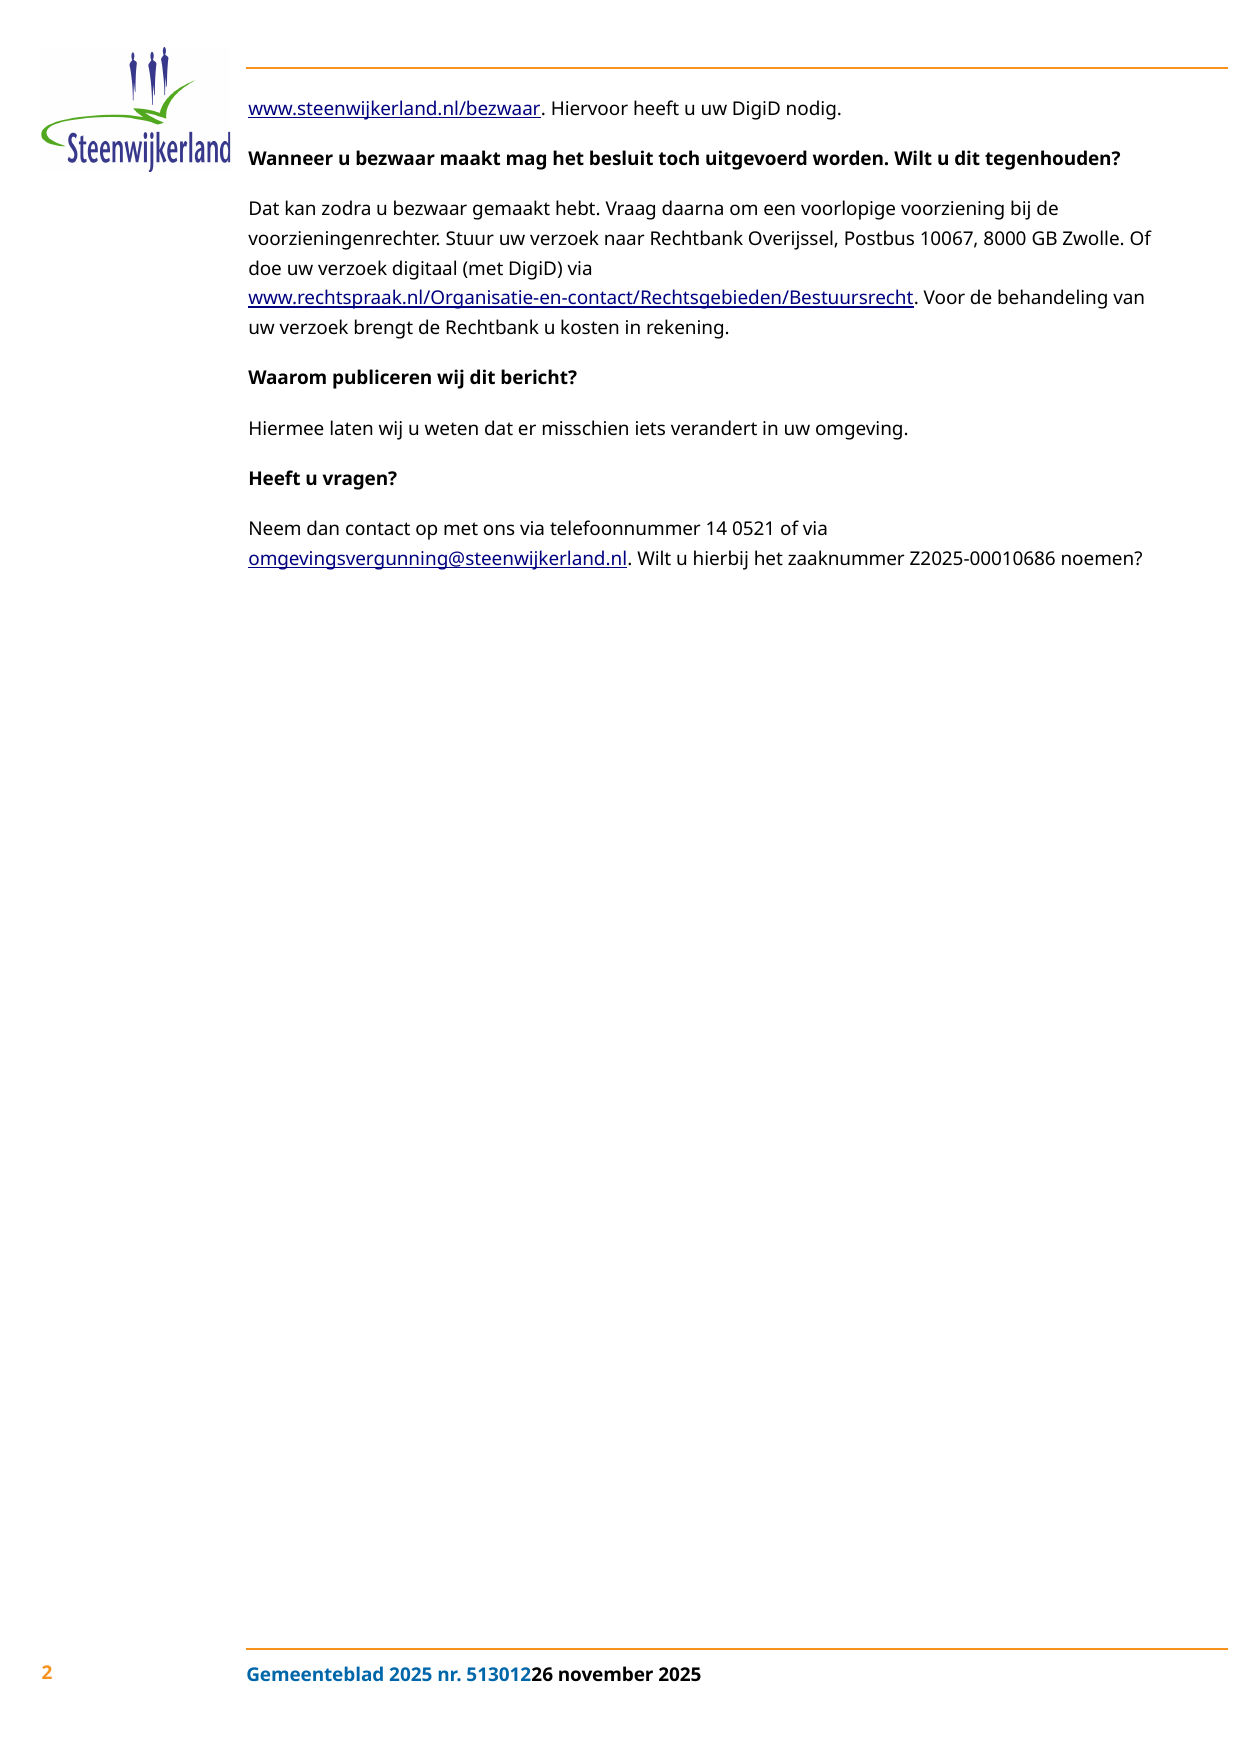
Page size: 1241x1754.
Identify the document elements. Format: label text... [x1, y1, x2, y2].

text Hiermee laten wij u weten dat er misschien iets verandert in uw omgeving. [248, 415, 1152, 441]
text Heeft u vragen? [248, 465, 1152, 491]
picture [41, 47, 231, 172]
text Dat kan zodra u bezwaar gemaakt hebt. Vraag daarna om een voorlopige voorziening bij de voorzieningenrechter. Stuur uw verzoek naar Rechtbank Overijssel, Postbus 10067, 8000 GB Zwolle. Of doe uw verzoek digitaal (met DigiD) via www.rechtspraak.nl/Organisatie-en-contact/Rechtsgebieden/Bestuursrecht. Voor de behandeling van uw verzoek brengt de Rechtbank u kosten in rekening. [248, 196, 1152, 340]
text Waarom publiceren wij dit bericht? [248, 364, 1152, 390]
text www.steenwijkerland.nl/bezwaar. Hiervoor heeft u uw DigiD nodig. [248, 95, 1152, 121]
text Wanneer u bezwaar maakt mag het besluit toch uitgevoerd worden. Wilt u dit tegenhouden? [248, 145, 1152, 171]
text Neem dan contact op met ons via telefoonnummer 14 0521 of via omgevingsvergunning@steenwijkerland.nl. Wilt u hierbij het zaaknummer Z2025-00010686 noemen? [248, 516, 1152, 571]
